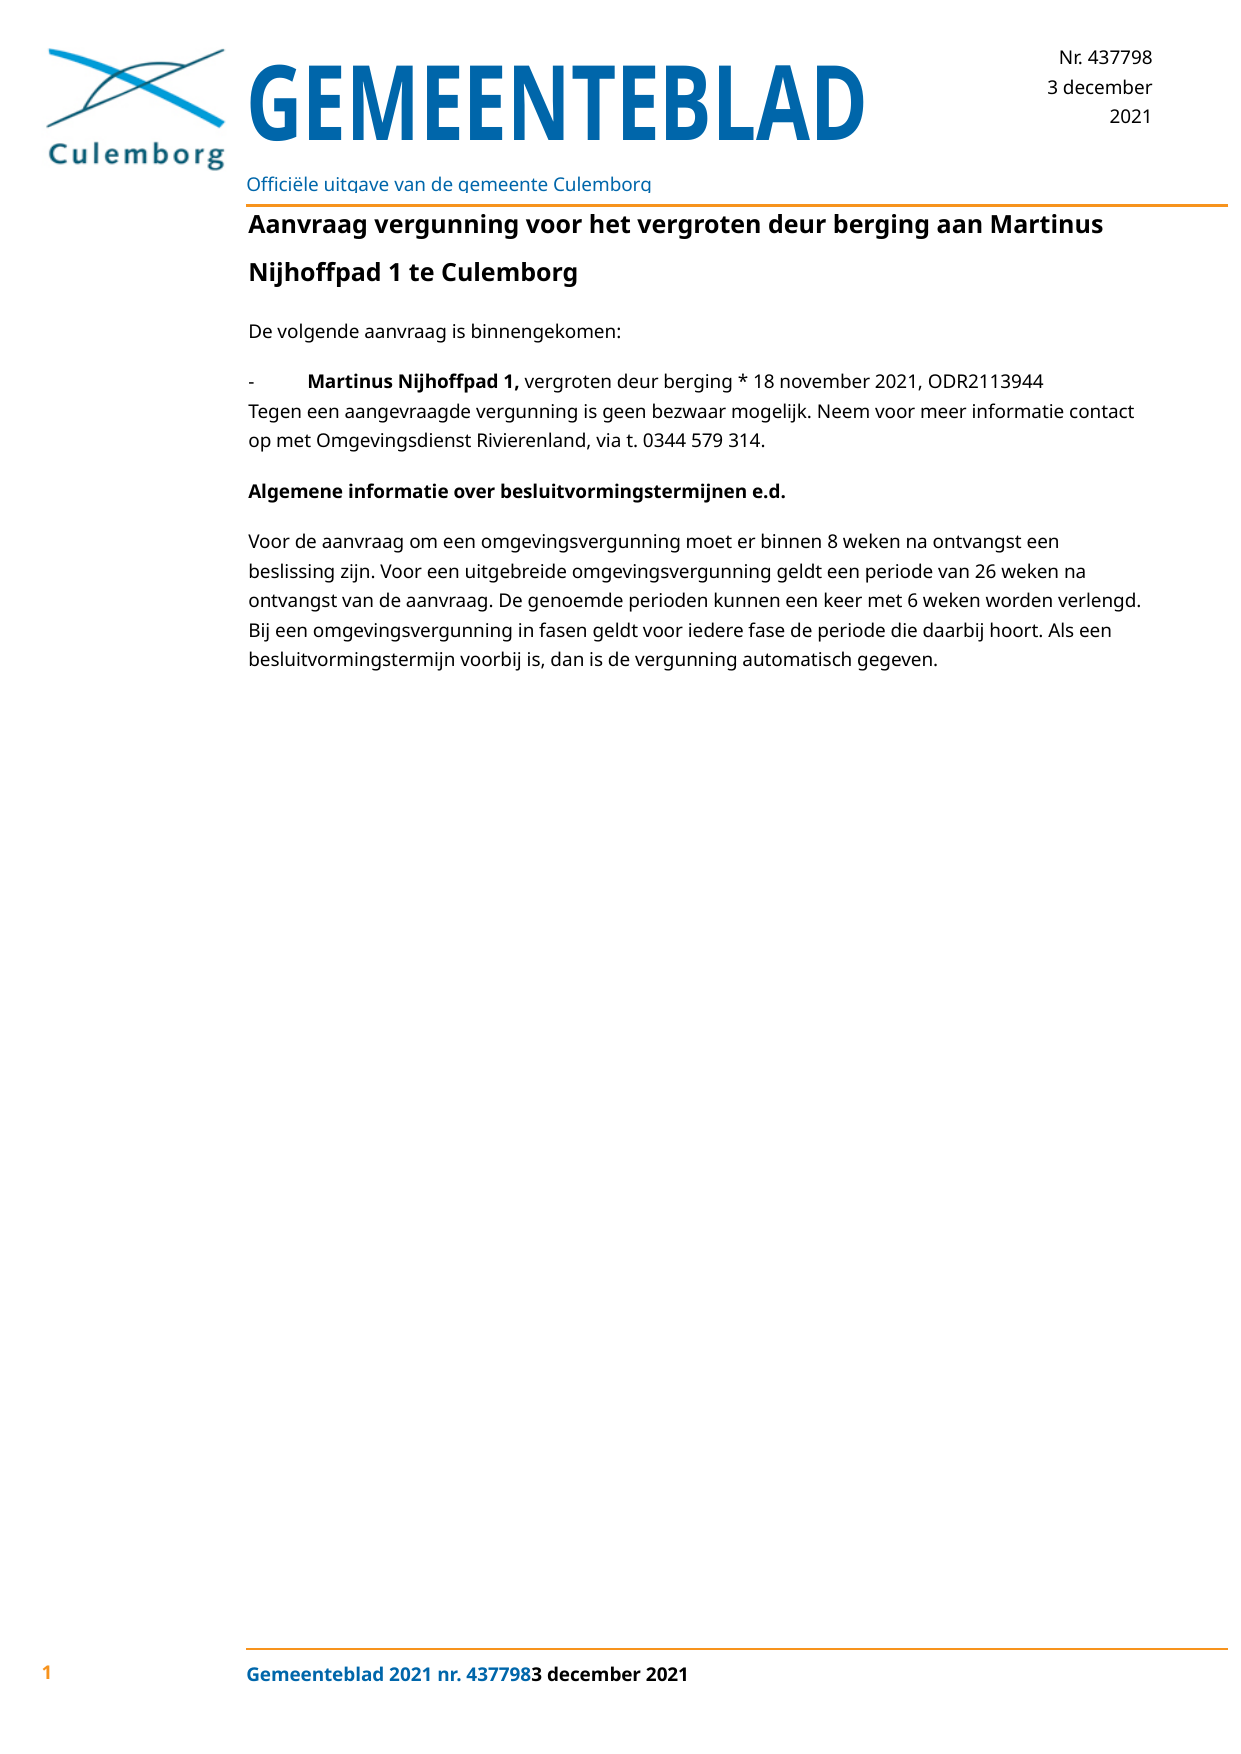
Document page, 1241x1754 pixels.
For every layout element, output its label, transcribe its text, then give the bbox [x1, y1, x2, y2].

text Aanvraag vergunning voor het vergroten deur berging aan Martinus Nijhoffpad 1 te Culemborg [248, 207, 1152, 288]
text Voor de aanvraag om een omgevingsvergunning moet er binnen 8 weken na ontvangst een beslissing zijn. Voor een uitgebreide omgevingsvergunning geldt een periode van 26 weken na ontvangst van de aanvraag. De genoemde perioden kunnen een keer met 6 weken worden verlengd. Bij een omgevingsvergunning in fasen geldt voor iedere fase de periode die daarbij hoort. Als een besluitvormingstermijn voorbij is, dan is de vergunning automatisch gegeven. [248, 528, 1152, 672]
text Tegen een aangevraagde vergunning is geen bezwaar mogelijk. Neem voor meer informatie contact op met Omgevingsdienst Rivierenland, via t. 0344 579 314. [248, 398, 1152, 453]
text De volgende aanvraag is binnengekomen: [248, 318, 1152, 344]
list Martinus Nijhoffpad 1, vergroten deur berging * 18 november 2021, ODR2113944 [248, 368, 1152, 394]
text Algemene informatie over besluitvormingstermijnen e.d. [248, 478, 1152, 504]
picture [41, 47, 231, 172]
